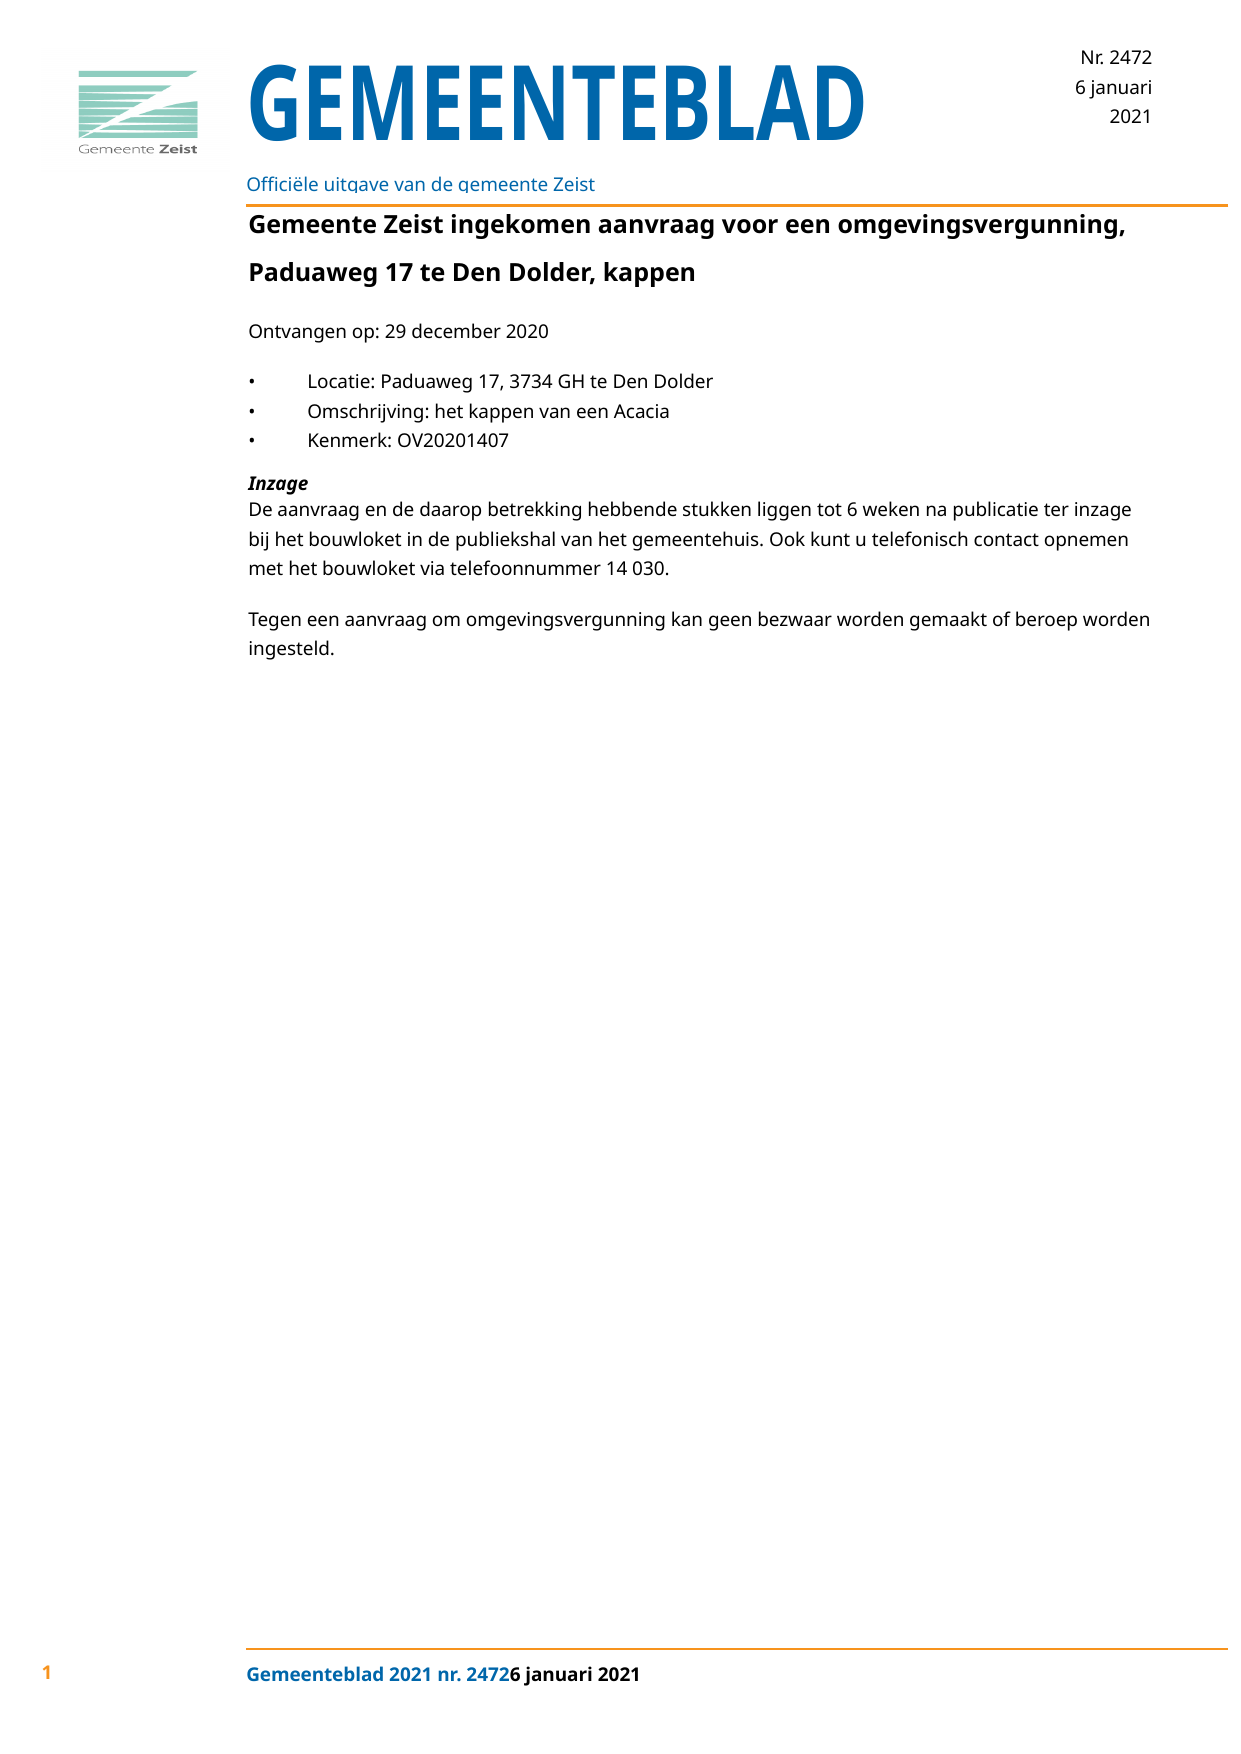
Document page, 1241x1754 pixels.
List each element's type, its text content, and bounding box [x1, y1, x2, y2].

list Omschrijving: het kappen van een Acacia [248, 398, 1152, 424]
text De aanvraag en de daarop betrekking hebbende stukken liggen tot 6 weken na publicatie ter inzage bij het bouwloket in de publiekshal van het gemeentehuis. Ook kunt u telefonisch contact opnemen met het bouwloket via telefoonnummer 14 030. [248, 496, 1152, 581]
list Locatie: Paduaweg 17, 3734 GH te Den Dolder [248, 368, 1152, 394]
text Gemeente Zeist ingekomen aanvraag voor een omgevingsvergunning, Paduaweg 17 te Den Dolder, kappen [248, 207, 1152, 288]
text Ontvangen op: 29 december 2020 [248, 318, 1152, 344]
picture [41, 47, 231, 172]
text Inzage [248, 471, 1152, 496]
text Tegen een aanvraag om omgevingsvergunning kan geen bezwaar worden gemaakt of beroep worden ingesteld. [248, 606, 1152, 661]
list Kenmerk: OV20201407 [248, 427, 1152, 453]
